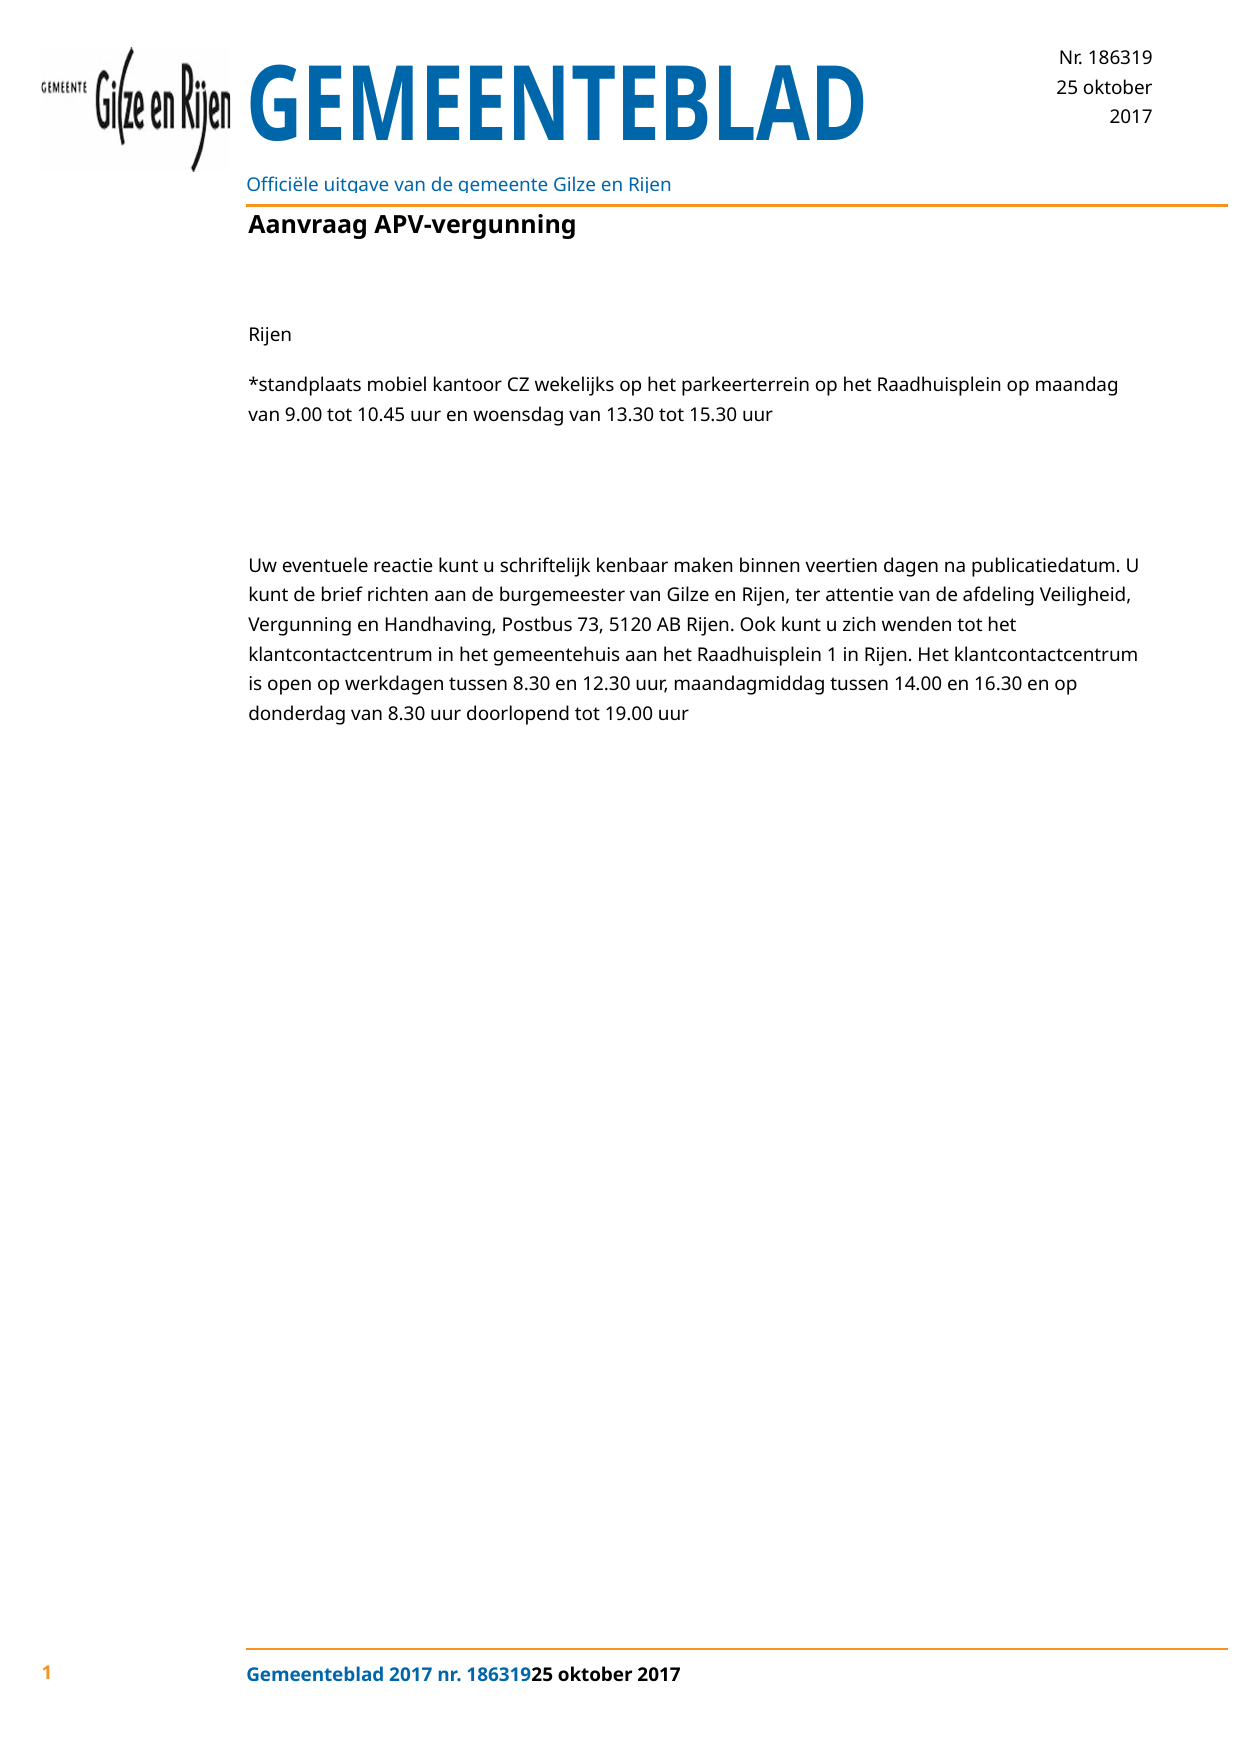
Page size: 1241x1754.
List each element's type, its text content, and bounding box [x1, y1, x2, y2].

text Aanvraag APV-vergunning [248, 207, 1152, 241]
text *standplaats mobiel kantoor CZ wekelijks op het parkeerterrein op het Raadhuisplein op maandag van 9.00 tot 10.45 uur en woensdag van 13.30 tot 15.30 uur [248, 371, 1152, 426]
text Uw eventuele reactie kunt u schriftelijk kenbaar maken binnen veertien dagen na publicatiedatum. U kunt de brief richten aan de burgemeester van Gilze en Rijen, ter attentie van de afdeling Veiligheid, Vergunning en Handhaving, Postbus 73, 5120 AB Rijen. Ook kunt u zich wenden tot het klantcontactcentrum in het gemeentehuis aan het Raadhuisplein 1 in Rijen. Het klantcontactcentrum is open op werkdagen tussen 8.30 en 12.30 uur, maandagmiddag tussen 14.00 en 16.30 en op donderdag van 8.30 uur doorlopend tot 19.00 uur [248, 552, 1152, 726]
picture [41, 47, 231, 172]
text Rijen [248, 321, 1152, 346]
